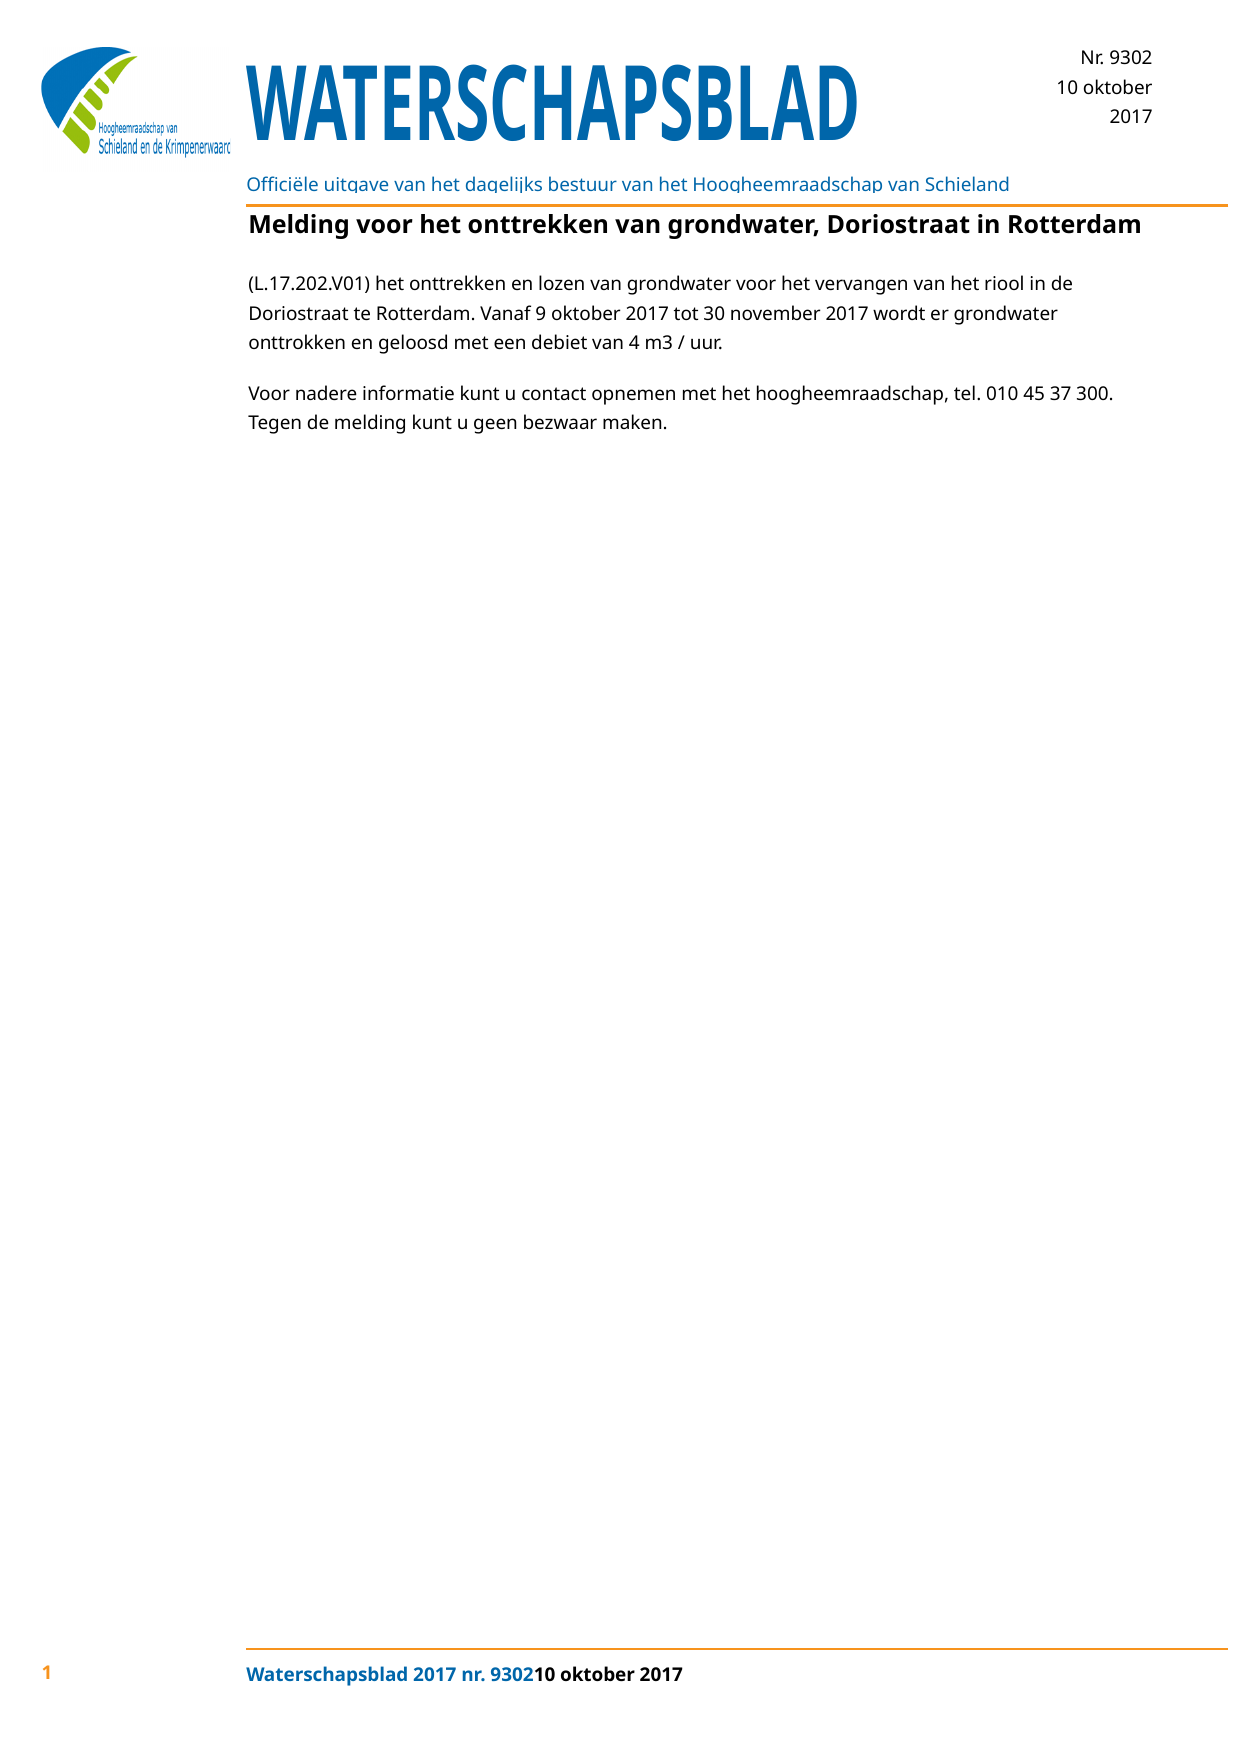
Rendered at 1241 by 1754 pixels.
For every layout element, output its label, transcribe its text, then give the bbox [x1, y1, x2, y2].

text Melding voor het onttrekken van grondwater, Doriostraat in Rotterdam [248, 207, 1152, 241]
picture [41, 47, 231, 172]
text Voor nadere informatie kunt u contact opnemen met het hoogheemraadschap, tel. 010 45 37 300. Tegen de melding kunt u geen bezwaar maken. [248, 380, 1152, 435]
text (L.17.202.V01) het onttrekken en lozen van grondwater voor het vervangen van het riool in de Doriostraat te Rotterdam. Vanaf 9 oktober 2017 tot 30 november 2017 wordt er grondwater onttrokken en geloosd met een debiet van 4 m3 / uur. [248, 270, 1152, 355]
